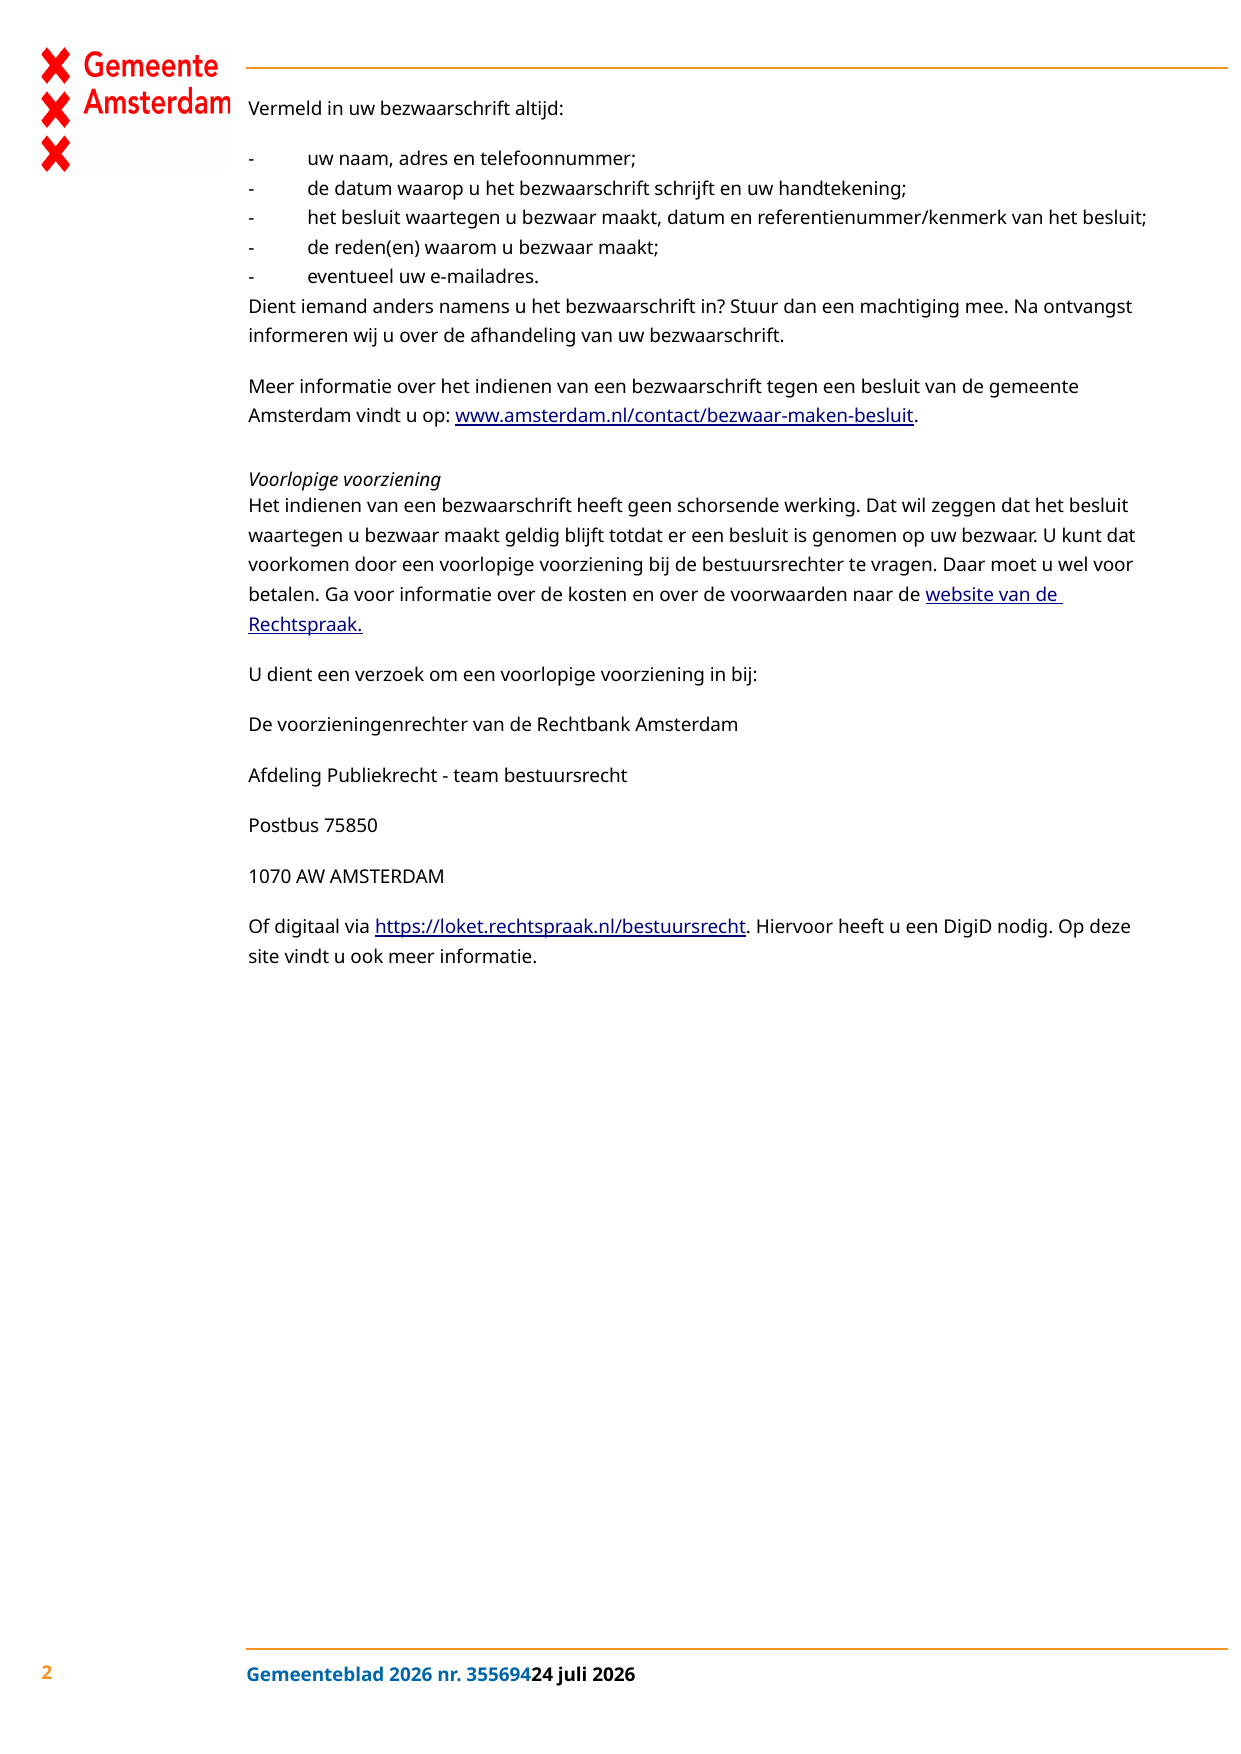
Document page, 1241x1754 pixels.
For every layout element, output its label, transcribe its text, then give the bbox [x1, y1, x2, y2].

picture [41, 47, 231, 172]
text Het indienen van een bezwaarschrift heeft geen schorsende werking. Dat wil zeggen dat het besluit waartegen u bezwaar maakt geldig blijft totdat er een besluit is genomen op uw bezwaar. U kunt dat voorkomen door een voorlopige voorziening bij de bestuursrechter te vragen. Daar moet u wel voor betalen. Ga voor informatie over de kosten en over de voorwaarden naar de website van de Rechtspraak. [248, 492, 1152, 636]
text Voorlopige voorziening [248, 467, 1152, 492]
text 1070 AW AMSTERDAM [248, 863, 1152, 888]
list eventueel uw e-mailadres. [248, 263, 1152, 289]
text De voorzieningenrechter van de Rechtbank Amsterdam [248, 712, 1152, 737]
list de reden(en) waarom u bezwaar maakt; [248, 234, 1152, 260]
text Of digitaal via https://loket.rechtspraak.nl/bestuursrecht. Hiervoor heeft u een DigiD nodig. Op deze site vindt u ook meer informatie. [248, 913, 1152, 968]
list het besluit waartegen u bezwaar maakt, datum en referentienummer/kenmerk van het besluit; [248, 204, 1152, 230]
text Afdeling Publiekrecht - team bestuursrecht [248, 762, 1152, 788]
text Vermeld in uw bezwaarschrift altijd: [248, 95, 1152, 121]
text Postbus 75850 [248, 812, 1152, 838]
text Dient iemand anders namens u het bezwaarschrift in? Stuur dan een machtiging mee. Na ontvangst informeren wij u over de afhandeling van uw bezwaarschrift. [248, 293, 1152, 348]
text U dient een verzoek om een voorlopige voorziening in bij: [248, 661, 1152, 687]
list de datum waarop u het bezwaarschrift schrijft en uw handtekening; [248, 175, 1152, 201]
list uw naam, adres en telefoonnummer; [248, 145, 1152, 171]
text Meer informatie over het indienen van een bezwaarschrift tegen een besluit van de gemeente Amsterdam vindt u op: www.amsterdam.nl/contact/bezwaar-maken-besluit. [248, 373, 1152, 428]
